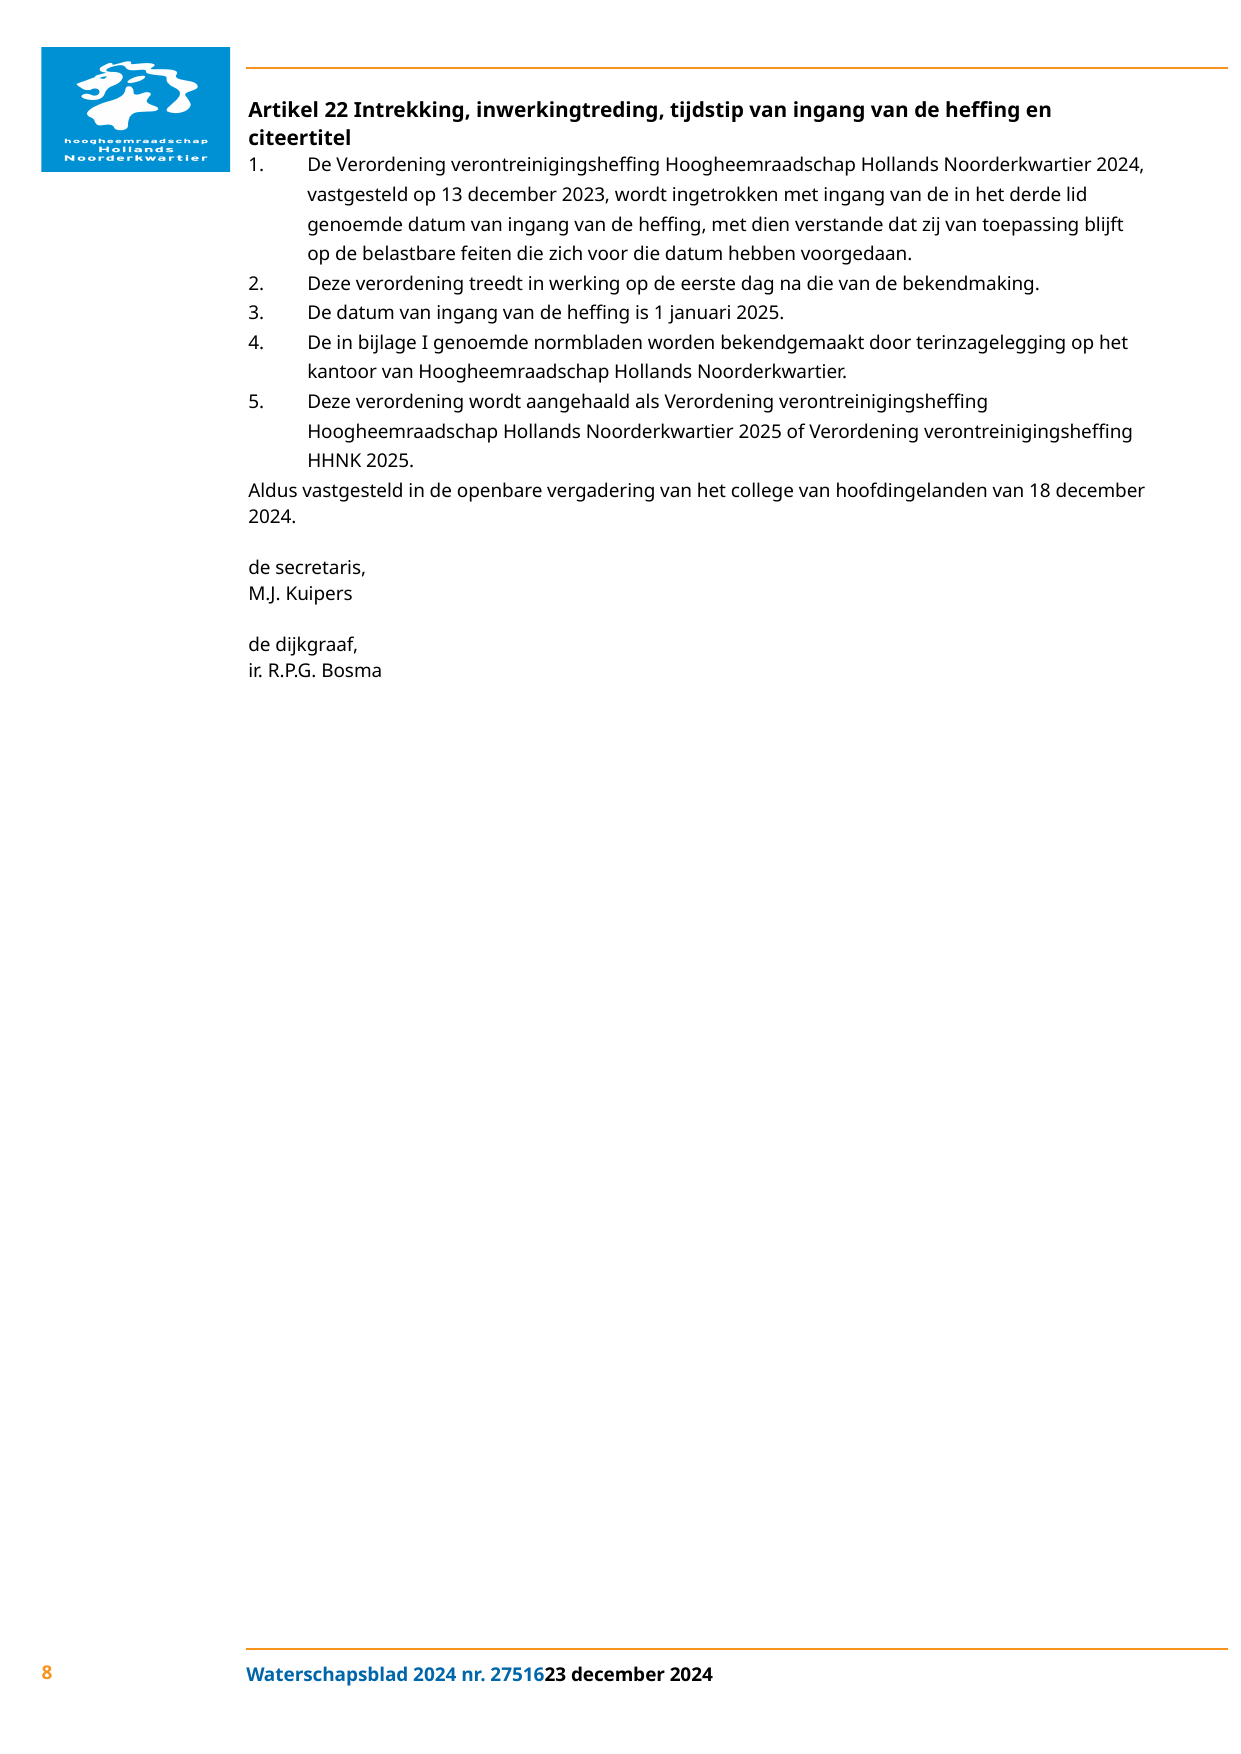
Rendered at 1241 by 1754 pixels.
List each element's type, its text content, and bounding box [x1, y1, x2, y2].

list De Verordening verontreinigingsheffing Hoogheemraadschap Hollands Noorderkwartier 2024, vastgesteld op 13 december 2023, wordt ingetrokken met ingang van de in het derde lid genoemde datum van ingang van de heffing, met dien verstande dat zij van toepassing blijft op de belastbare feiten die zich voor die datum hebben voorgedaan. [248, 152, 1152, 266]
text de secretaris, [248, 554, 1152, 580]
text Artikel 22 Intrekking, inwerkingtreding, tijdstip van ingang van de heffing en citeertitel [248, 95, 1152, 152]
picture [129, 76, 144, 82]
list De datum van ingang van de heffing is 1 januari 2025. [248, 299, 1152, 325]
list Deze verordening treedt in werking op de eerste dag na die van de bekendmaking. [248, 270, 1152, 296]
picture [78, 64, 122, 99]
text M.J. Kuipers [248, 580, 1152, 606]
picture [88, 87, 157, 130]
picture [118, 62, 197, 112]
text ir. R.P.G. Bosma [248, 657, 1152, 683]
list De in bijlage I genoemde normbladen worden bekendgemaakt door terinzagelegging op het kantoor van Hoogheemraadschap Hollands Noorderkwartier. [248, 329, 1152, 384]
text de dijkgraaf, [248, 631, 1152, 657]
list Deze verordening wordt aangehaald als Verordening verontreinigingsheffing Hoogheemraadschap Hollands Noorderkwartier 2025 of Verordening verontreinigingsheffing HHNK 2025. [248, 388, 1152, 473]
text Aldus vastgesteld in de openbare vergadering van het college van hoofdingelanden van 18 december 2024. [248, 477, 1152, 528]
